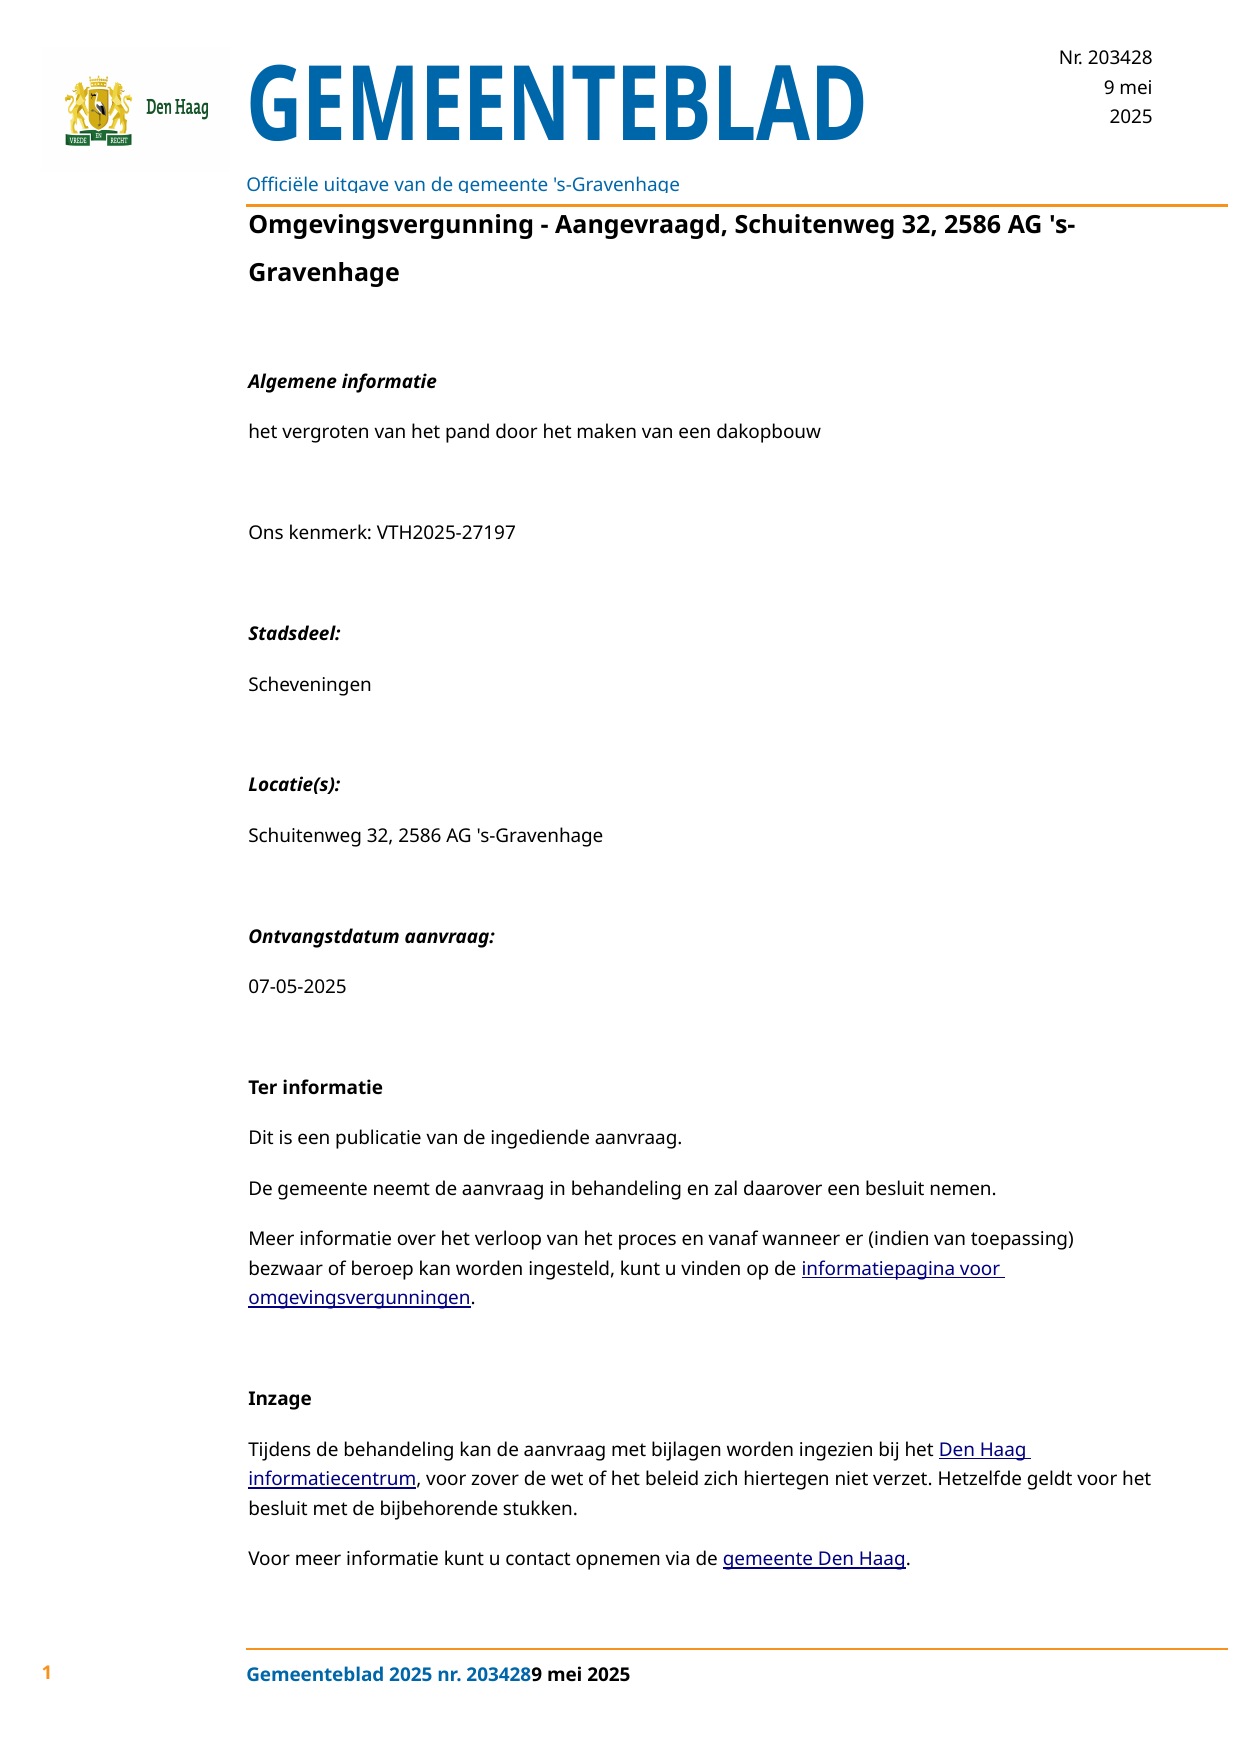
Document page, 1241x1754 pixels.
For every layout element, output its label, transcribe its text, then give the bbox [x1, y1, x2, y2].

text Scheveningen [248, 671, 1152, 697]
text De gemeente neemt de aanvraag in behandeling en zal daarover een besluit nemen. [248, 1175, 1152, 1201]
text Ter informatie [248, 1074, 1152, 1100]
text Inzage [248, 1385, 1152, 1411]
text Locatie(s): [248, 772, 1152, 797]
text Ons kenmerk: VTH2025-27197 [248, 519, 1152, 545]
text Voor meer informatie kunt u contact opnemen via de gemeente Den Haag. [248, 1545, 1152, 1571]
text Dit is een publicatie van de ingediende aanvraag. [248, 1124, 1152, 1150]
text het vergroten van het pand door het maken van een dakopbouw [248, 419, 1152, 444]
picture [41, 47, 231, 172]
text Algemene informatie [248, 368, 1152, 394]
text Omgevingsvergunning - Aangevraagd, Schuitenweg 32, 2586 AG 's-Gravenhage [248, 207, 1152, 288]
text Meer informatie over het verloop van het proces en vanaf wanneer er (indien van toepassing) bezwaar of beroep kan worden ingesteld, kunt u vinden op de informatiepagina voor omgevingsvergunningen. [248, 1225, 1152, 1310]
text Tijdens de behandeling kan de aanvraag met bijlagen worden ingezien bij het Den Haag informatiecentrum, voor zover de wet of het beleid zich hiertegen niet verzet. Hetzelfde geldt voor het besluit met de bijbehorende stukken. [248, 1436, 1152, 1521]
text Stadsdeel: [248, 620, 1152, 646]
text Schuitenweg 32, 2586 AG 's-Gravenhage [248, 822, 1152, 848]
text 07-05-2025 [248, 973, 1152, 999]
text Ontvangstdatum aanvraag: [248, 923, 1152, 949]
